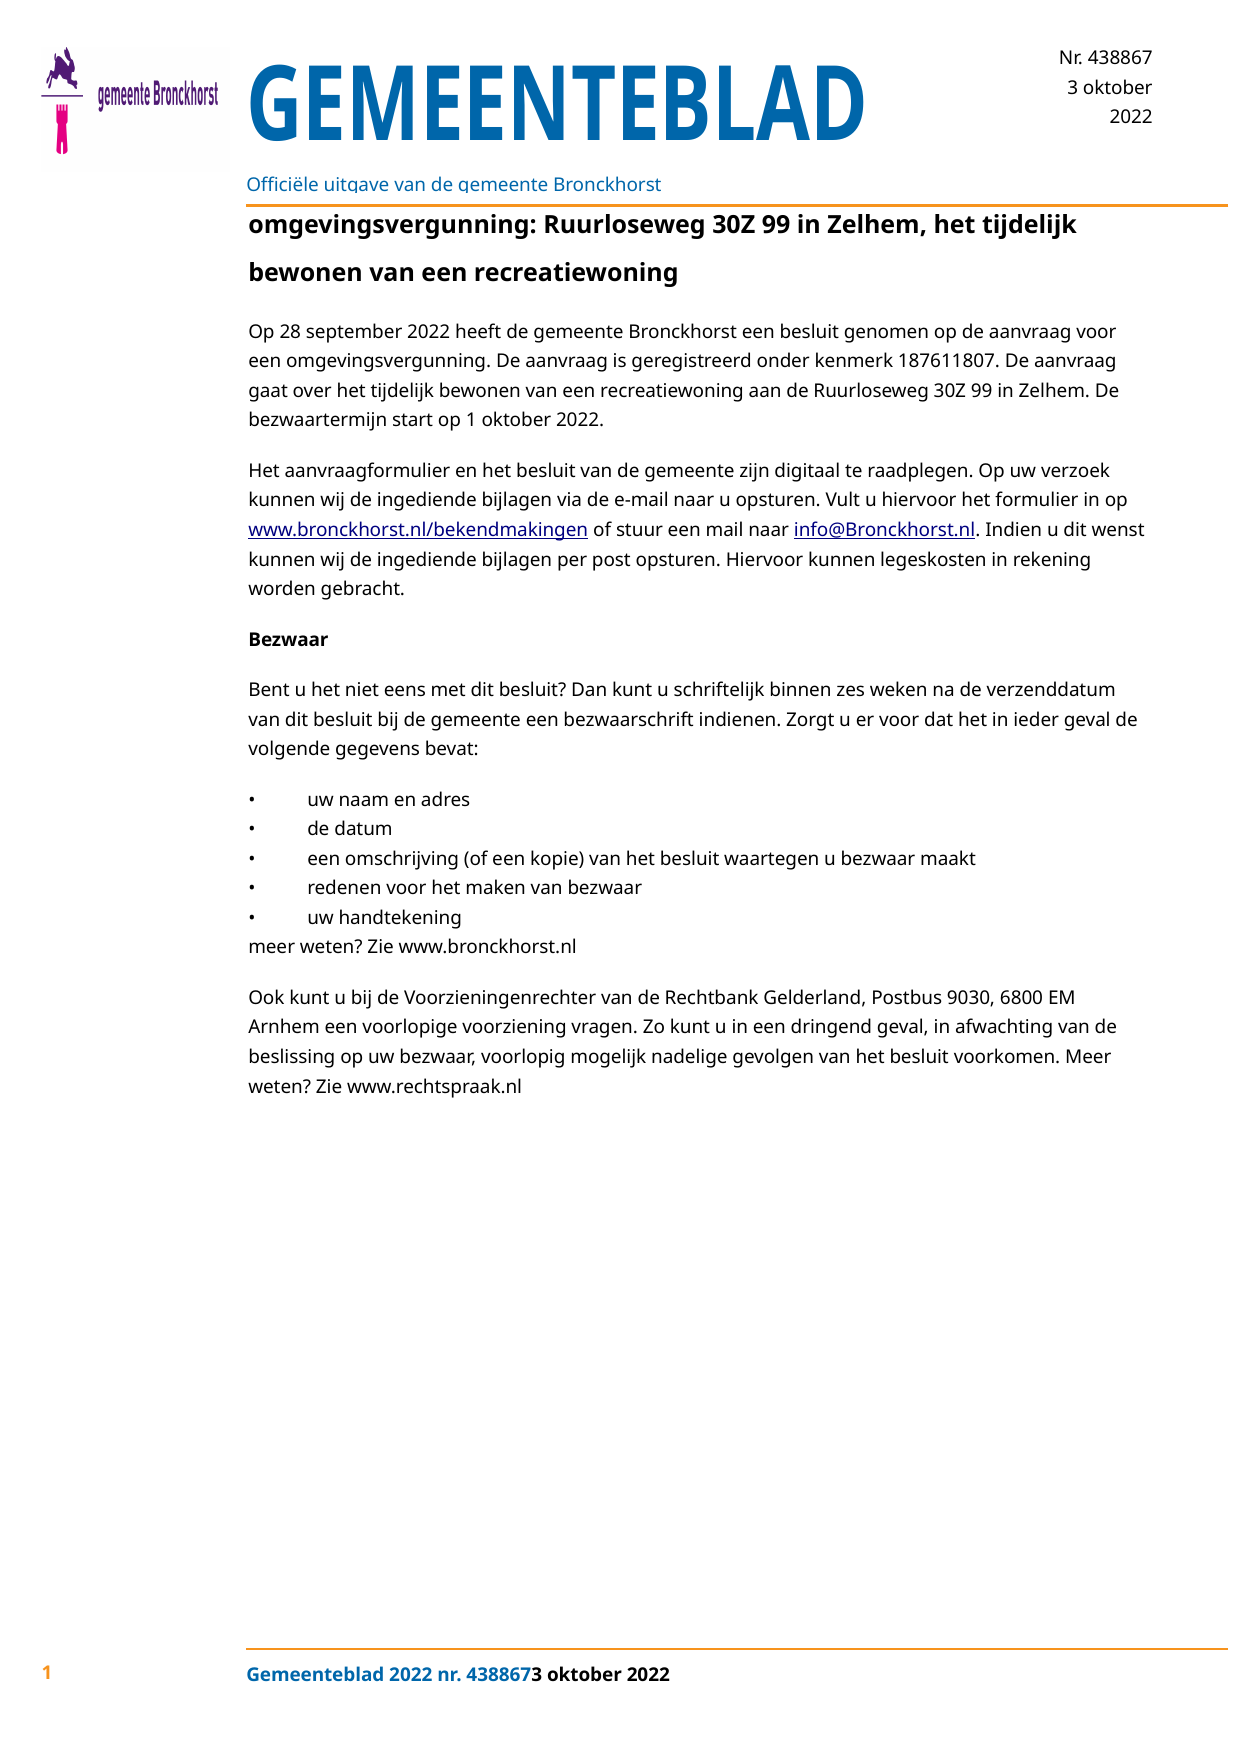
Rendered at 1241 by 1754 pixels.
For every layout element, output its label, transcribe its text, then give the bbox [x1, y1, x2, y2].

text Op 28 september 2022 heeft de gemeente Bronckhorst een besluit genomen op de aanvraag voor een omgevingsvergunning. De aanvraag is geregistreerd onder kenmerk 187611807. De aanvraag gaat over het tijdelijk bewonen van een recreatiewoning aan de Ruurloseweg 30Z 99 in Zelhem. De bezwaartermijn start op 1 oktober 2022. [248, 318, 1152, 432]
list redenen voor het maken van bezwaar [248, 874, 1152, 900]
list uw handtekening [248, 904, 1152, 930]
text omgevingsvergunning: Ruurloseweg 30Z 99 in Zelhem, het tijdelijk bewonen van een recreatiewoning [248, 207, 1152, 288]
text Ook kunt u bij de Voorzieningenrechter van de Rechtbank Gelderland, Postbus 9030, 6800 EM Arnhem een voorlopige voorziening vragen. Zo kunt u in een dringend geval, in afwachting van de beslissing op uw bezwaar, voorlopig mogelijk nadelige gevolgen van het besluit voorkomen. Meer weten? Zie www.rechtspraak.nl [248, 984, 1152, 1099]
text Bezwaar [248, 626, 1152, 652]
text meer weten? Zie www.bronckhorst.nl [248, 934, 1152, 959]
list uw naam en adres [248, 786, 1152, 812]
list de datum [248, 815, 1152, 841]
picture [41, 47, 231, 172]
list een omschrijving (of een kopie) van het besluit waartegen u bezwaar maakt [248, 845, 1152, 871]
text Bent u het niet eens met dit besluit? Dan kunt u schriftelijk binnen zes weken na de verzenddatum van dit besluit bij de gemeente een bezwaarschrift indienen. Zorgt u er voor dat het in ieder geval de volgende gegevens bevat: [248, 676, 1152, 761]
text Het aanvraagformulier en het besluit van de gemeente zijn digitaal te raadplegen. Op uw verzoek kunnen wij de ingediende bijlagen via de e-mail naar u opsturen. Vult u hiervoor het formulier in op www.bronckhorst.nl/bekendmakingen of stuur een mail naar info@Bronckhorst.nl. Indien u dit wenst kunnen wij de ingediende bijlagen per post opsturen. Hiervoor kunnen legeskosten in rekening worden gebracht. [248, 457, 1152, 601]
